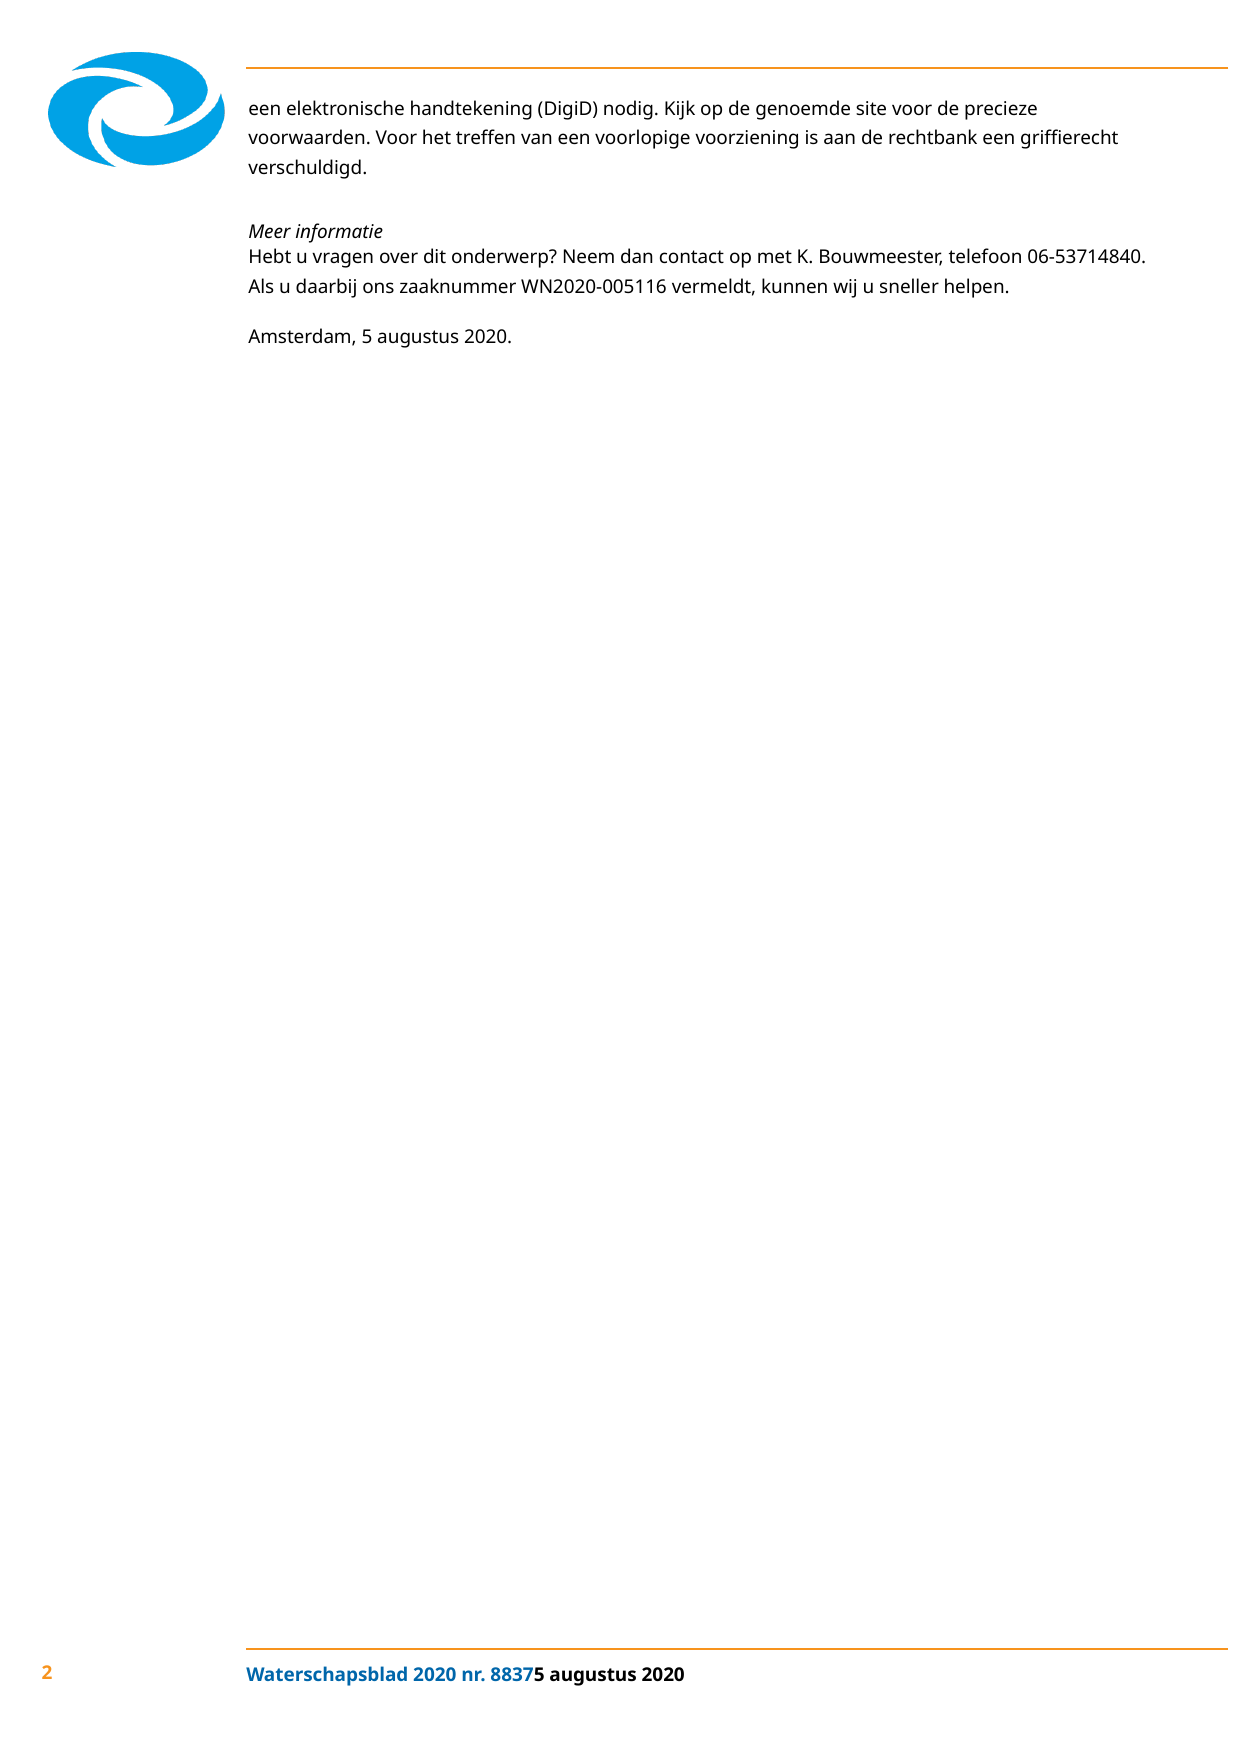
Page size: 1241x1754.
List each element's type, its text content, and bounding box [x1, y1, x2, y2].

text Hebt u vragen over dit onderwerp? Neem dan contact op met K. Bouwmeester, telefoon 06-53714840. Als u daarbij ons zaaknummer WN2020-005116 vermeldt, kunnen wij u sneller helpen. [248, 244, 1152, 299]
text Amsterdam, 5 augustus 2020. [248, 324, 1152, 349]
text Meer informatie [248, 218, 1152, 244]
picture [41, 47, 231, 172]
text een elektronische handtekening (DigiD) nodig. Kijk op de genoemde site voor de precieze voorwaarden. Voor het treffen van een voorlopige voorziening is aan de rechtbank een griffierecht verschuldigd. [248, 95, 1152, 180]
